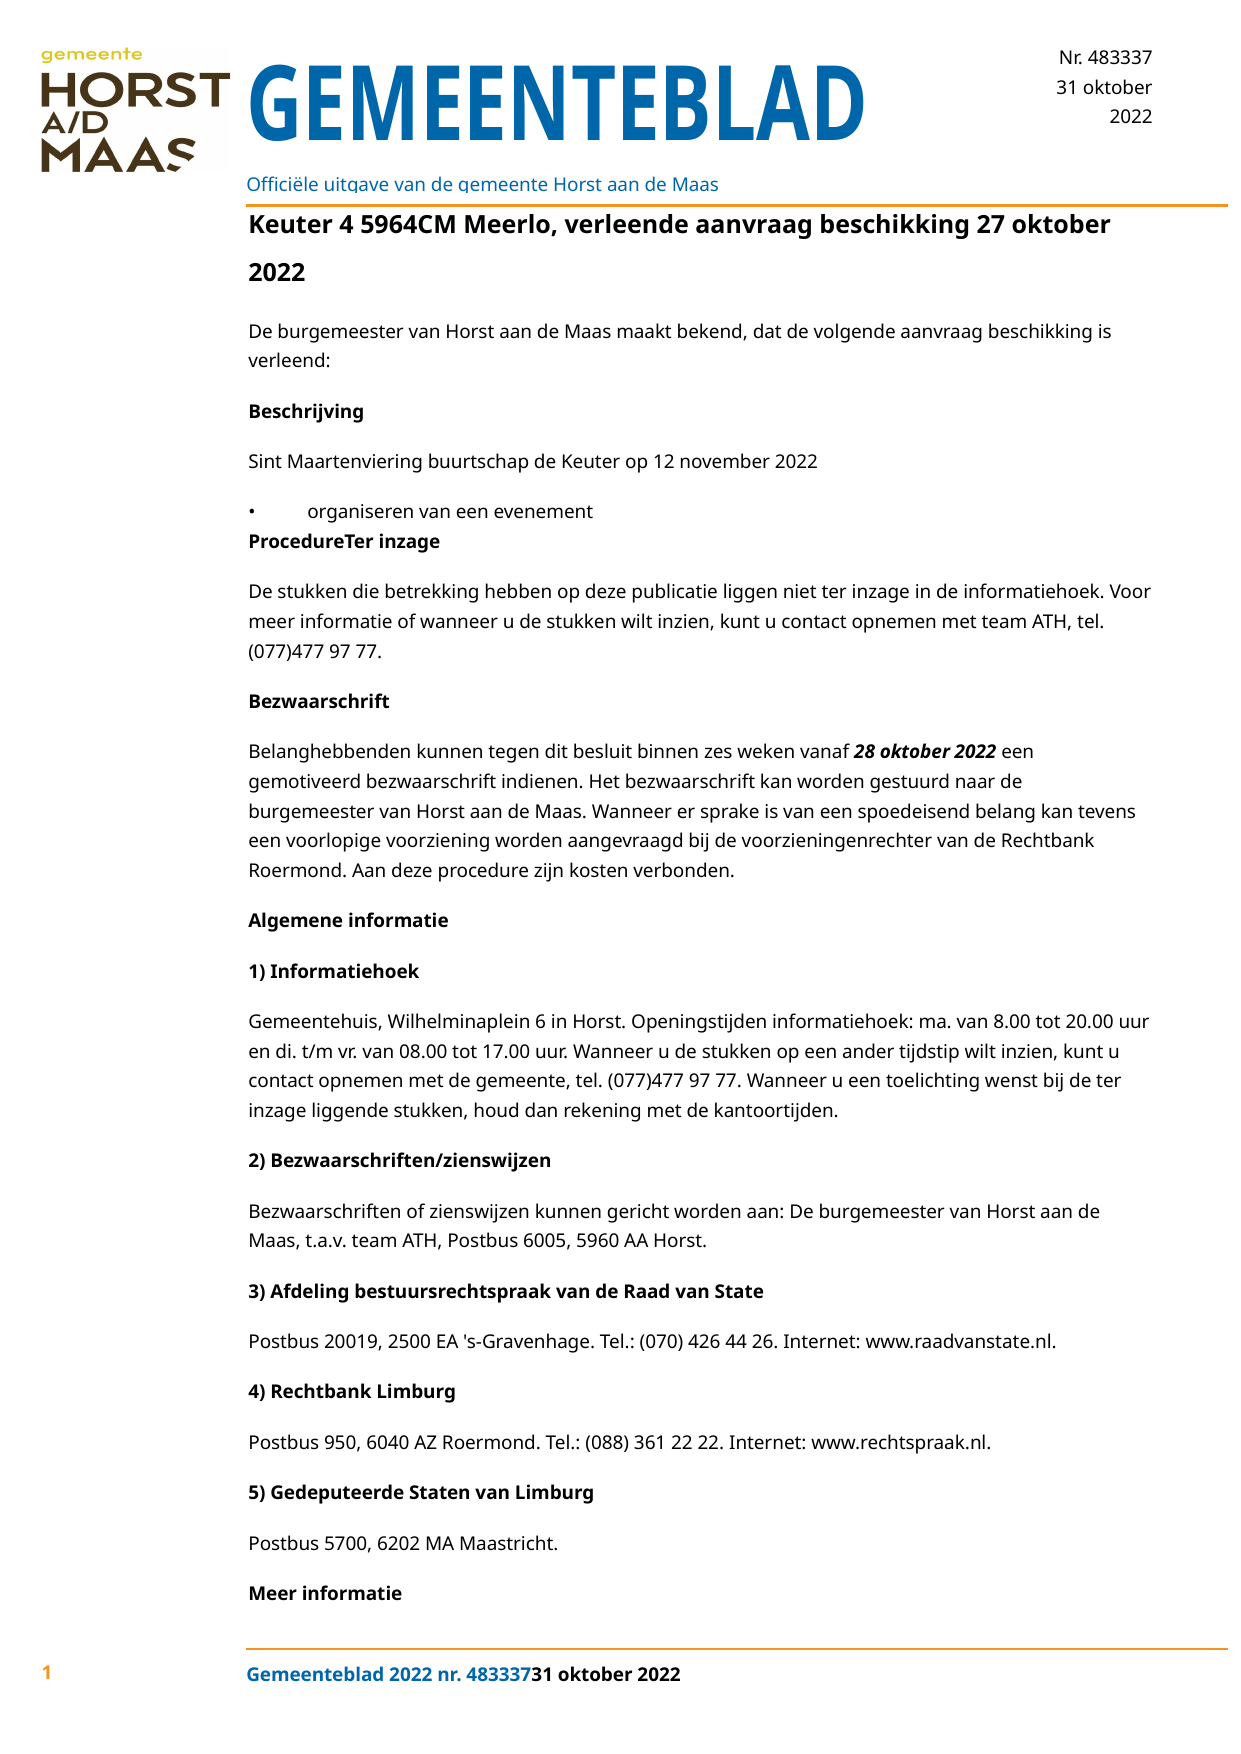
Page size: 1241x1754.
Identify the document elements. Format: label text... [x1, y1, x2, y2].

text Postbus 5700, 6202 MA Maastricht. [248, 1530, 1152, 1556]
text Postbus 950, 6040 AZ Roermond. Tel.: (088) 361 22 22. Internet: www.rechtspraak.nl. [248, 1429, 1152, 1455]
text Belanghebbenden kunnen tegen dit besluit binnen zes weken vanaf 28 oktober 2022 een gemotiveerd bezwaarschrift indienen. Het bezwaarschrift kan worden gestuurd naar de burgemeester van Horst aan de Maas. Wanneer er sprake is van een spoedeisend belang kan tevens een voorlopige voorziening worden aangevraagd bij de voorzieningenrechter van de Rechtbank Roermond. Aan deze procedure zijn kosten verbonden. [248, 739, 1152, 883]
text Gemeentehuis, Wilhelminaplein 6 in Horst. Openingstijden informatiehoek: ma. van 8.00 tot 20.00 uur en di. t/m vr. van 08.00 tot 17.00 uur. Wanneer u de stukken op een ander tijdstip wilt inzien, kunt u contact opnemen met de gemeente, tel. (077)477 97 77. Wanneer u een toelichting wenst bij de ter inzage liggende stukken, houd dan rekening met de kantoortijden. [248, 1008, 1152, 1123]
text ProcedureTer inzage [248, 528, 1152, 554]
text Algemene informatie [248, 907, 1152, 933]
text Meer informatie [248, 1580, 1152, 1606]
text Keuter 4 5964CM Meerlo, verleende aanvraag beschikking 27 oktober 2022 [248, 207, 1152, 288]
text 2) Bezwaarschriften/zienswijzen [248, 1147, 1152, 1173]
text 5) Gedeputeerde Staten van Limburg [248, 1479, 1152, 1505]
text Beschrijving [248, 398, 1152, 424]
text Sint Maartenviering buurtschap de Keuter op 12 november 2022 [248, 448, 1152, 474]
text 1) Informatiehoek [248, 958, 1152, 984]
text 4) Rechtbank Limburg [248, 1379, 1152, 1404]
list organiseren van een evenement [248, 499, 1152, 524]
picture [41, 47, 231, 172]
text Postbus 20019, 2500 EA 's-Gravenhage. Tel.: (070) 426 44 26. Internet: www.raadvanstate.nl. [248, 1328, 1152, 1354]
text Bezwaarschriften of zienswijzen kunnen gericht worden aan: De burgemeester van Horst aan de Maas, t.a.v. team ATH, Postbus 6005, 5960 AA Horst. [248, 1198, 1152, 1253]
text Bezwaarschrift [248, 688, 1152, 714]
text De burgemeester van Horst aan de Maas maakt bekend, dat de volgende aanvraag beschikking is verleend: [248, 318, 1152, 373]
text De stukken die betrekking hebben op deze publicatie liggen niet ter inzage in de informatiehoek. Voor meer informatie of wanneer u de stukken wilt inzien, kunt u contact opnemen met team ATH, tel. (077)477 97 77. [248, 579, 1152, 664]
text 3) Afdeling bestuursrechtspraak van de Raad van State [248, 1278, 1152, 1304]
